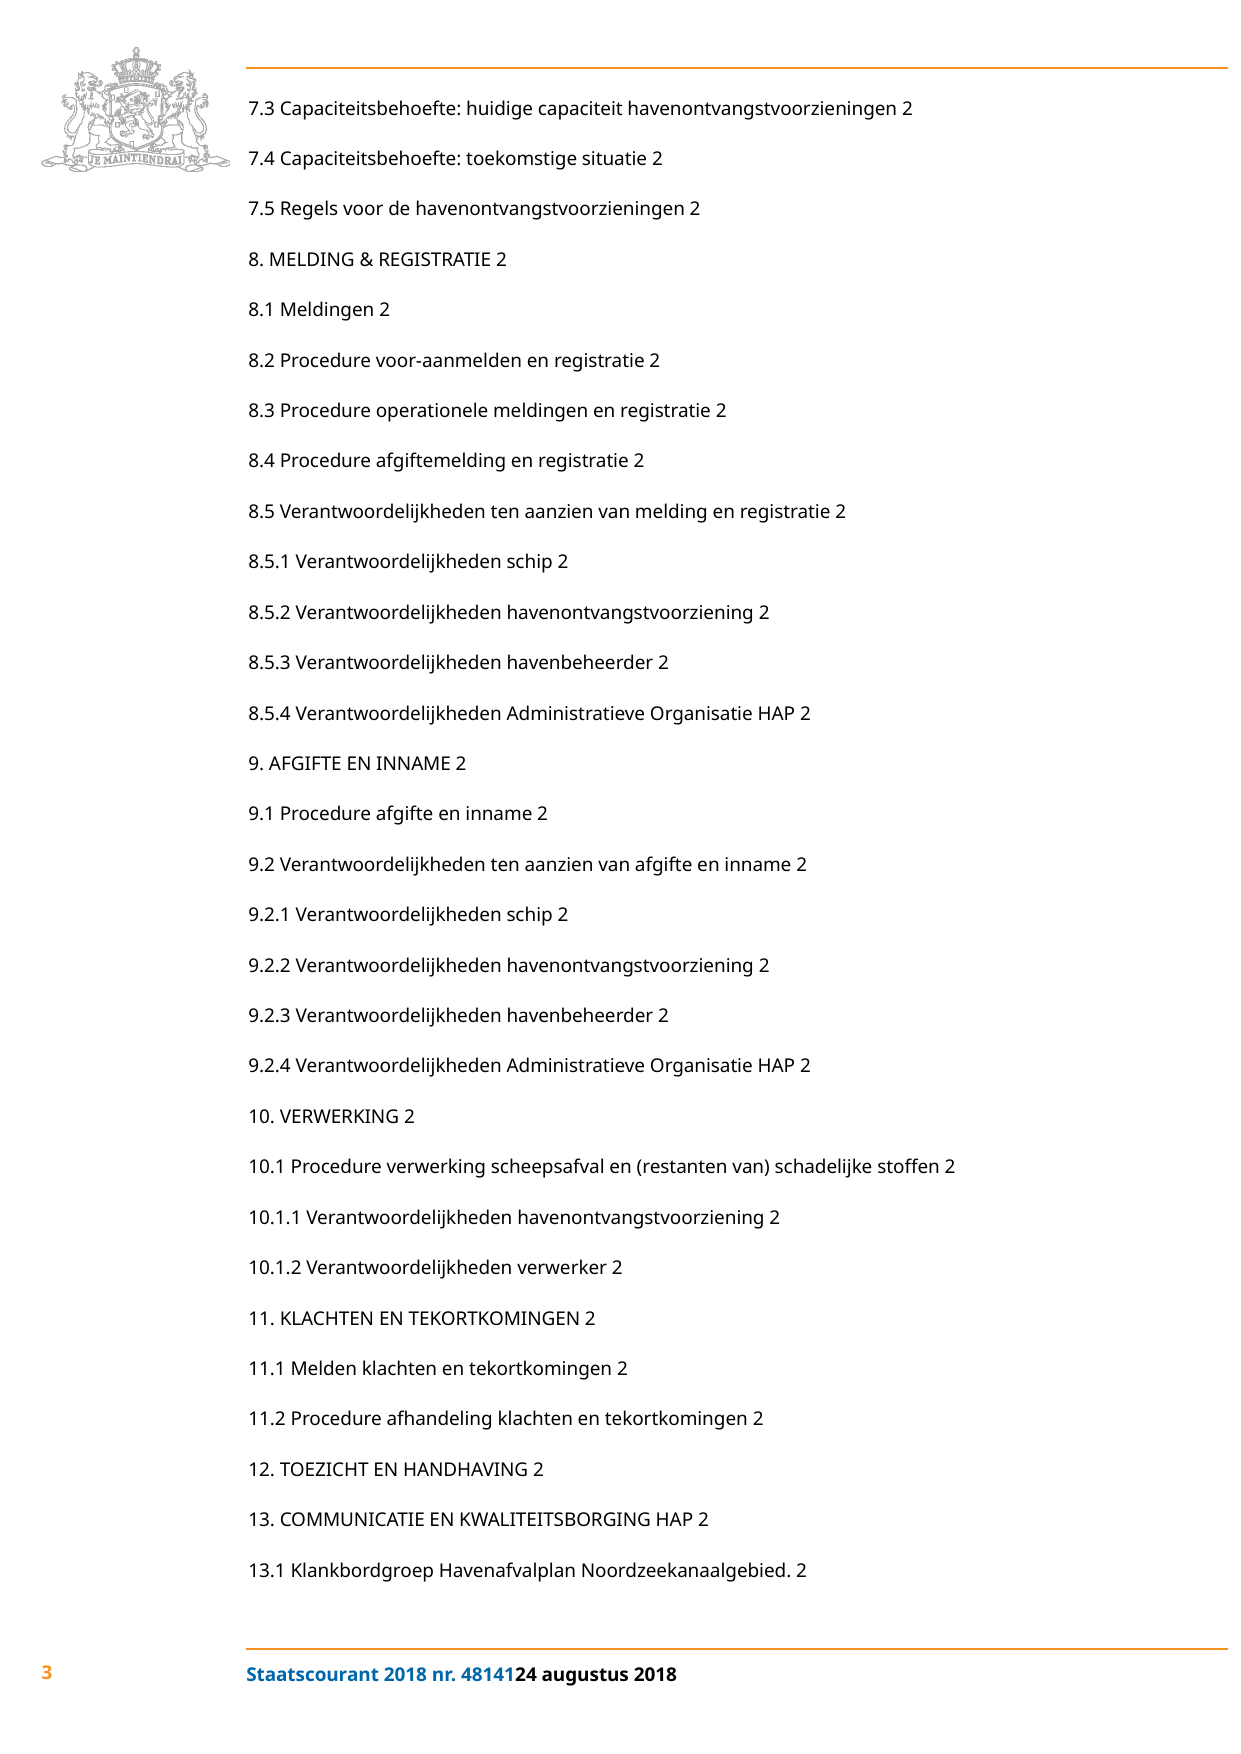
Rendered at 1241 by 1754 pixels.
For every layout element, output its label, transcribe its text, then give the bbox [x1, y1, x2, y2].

text 9.2.2 Verantwoordelijkheden havenontvangstvoorziening 2 [248, 952, 1152, 978]
text 11. KLACHTEN EN TEKORTKOMINGEN 2 [248, 1305, 1152, 1331]
text 9. AFGIFTE EN INNAME 2 [248, 750, 1152, 776]
text 8.4 Procedure afgiftemelding en registratie 2 [248, 448, 1152, 473]
text 9.2 Verantwoordelijkheden ten aanzien van afgifte en inname 2 [248, 851, 1152, 877]
text 8.3 Procedure operationele meldingen en registratie 2 [248, 397, 1152, 423]
text 9.2.3 Verantwoordelijkheden havenbeheerder 2 [248, 1002, 1152, 1028]
text 11.1 Melden klachten en tekortkomingen 2 [248, 1355, 1152, 1381]
text 12. TOEZICHT EN HANDHAVING 2 [248, 1456, 1152, 1482]
text 8.1 Meldingen 2 [248, 296, 1152, 322]
text 11.2 Procedure afhandeling klachten en tekortkomingen 2 [248, 1406, 1152, 1431]
text 8.5.4 Verantwoordelijkheden Administratieve Organisatie HAP 2 [248, 700, 1152, 726]
picture [41, 47, 231, 172]
text 10. VERWERKING 2 [248, 1103, 1152, 1129]
text 8.2 Procedure voor-aanmelden en registratie 2 [248, 347, 1152, 373]
text 9.2.1 Verantwoordelijkheden schip 2 [248, 901, 1152, 927]
text 8. MELDING & REGISTRATIE 2 [248, 246, 1152, 272]
text 7.3 Capaciteitsbehoefte: huidige capaciteit havenontvangstvoorzieningen 2 [248, 95, 1152, 121]
text 9.2.4 Verantwoordelijkheden Administratieve Organisatie HAP 2 [248, 1053, 1152, 1078]
text 8.5.2 Verantwoordelijkheden havenontvangstvoorziening 2 [248, 599, 1152, 625]
text 10.1 Procedure verwerking scheepsafval en (restanten van) schadelijke stoffen 2 [248, 1153, 1152, 1179]
text 8.5.1 Verantwoordelijkheden schip 2 [248, 548, 1152, 574]
text 8.5.3 Verantwoordelijkheden havenbeheerder 2 [248, 649, 1152, 675]
text 10.1.2 Verantwoordelijkheden verwerker 2 [248, 1254, 1152, 1280]
text 8.5 Verantwoordelijkheden ten aanzien van melding en registratie 2 [248, 498, 1152, 524]
text 7.4 Capaciteitsbehoefte: toekomstige situatie 2 [248, 145, 1152, 171]
text 13.1 Klankbordgroep Havenafvalplan Noordzeekanaalgebied. 2 [248, 1557, 1152, 1583]
text 7.5 Regels voor de havenontvangstvoorzieningen 2 [248, 196, 1152, 221]
text 9.1 Procedure afgifte en inname 2 [248, 801, 1152, 826]
text 10.1.1 Verantwoordelijkheden havenontvangstvoorziening 2 [248, 1204, 1152, 1230]
text 13. COMMUNICATIE EN KWALITEITSBORGING HAP 2 [248, 1506, 1152, 1532]
